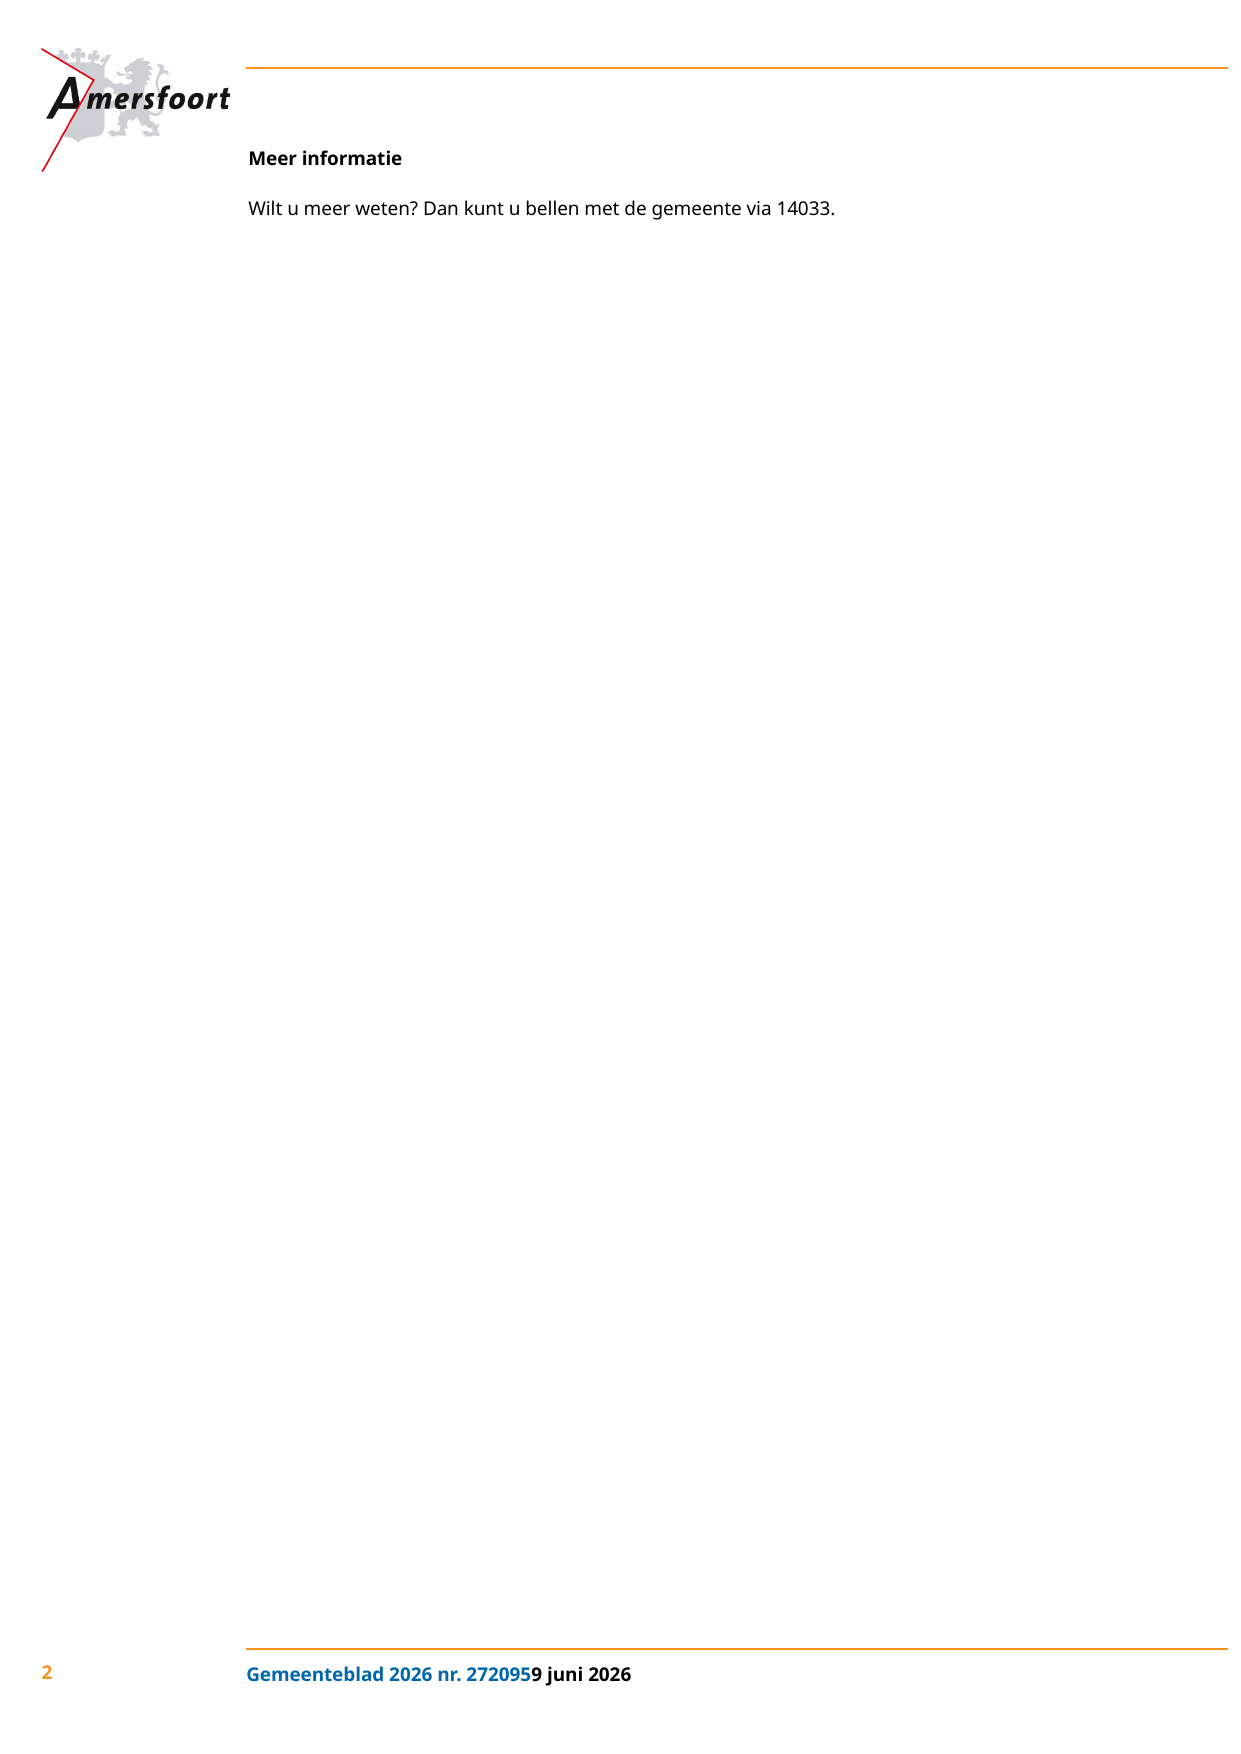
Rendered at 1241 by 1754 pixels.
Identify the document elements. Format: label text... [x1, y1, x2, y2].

text Wilt u meer weten? Dan kunt u bellen met de gemeente via 14033. [248, 196, 1152, 221]
picture [41, 47, 231, 172]
text Meer informatie [248, 145, 1152, 171]
